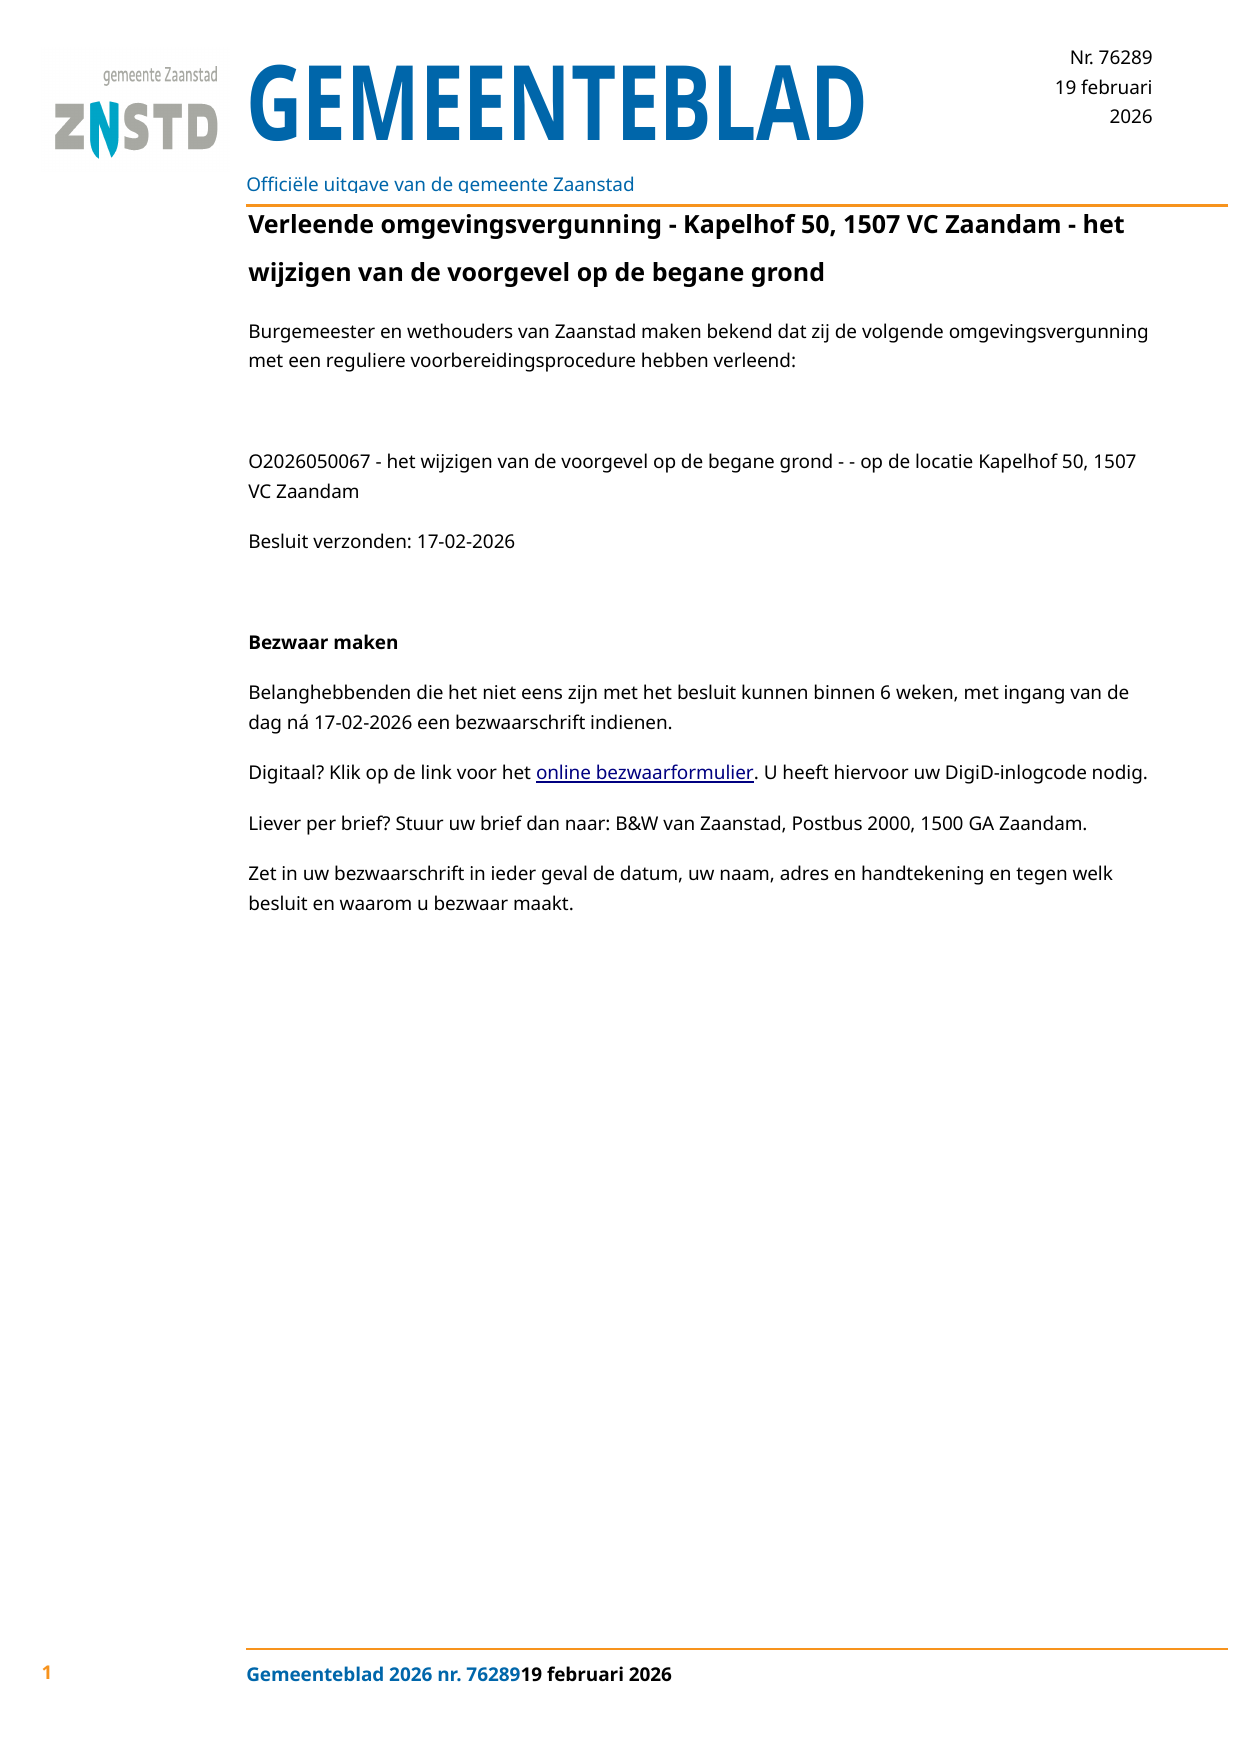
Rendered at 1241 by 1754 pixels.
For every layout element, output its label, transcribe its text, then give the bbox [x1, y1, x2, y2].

text Digitaal? Klik op de link voor het online bezwaarformulier. U heeft hiervoor uw DigiD-inlogcode nodig. [248, 759, 1152, 785]
text Verleende omgevingsvergunning - Kapelhof 50, 1507 VC Zaandam - het wijzigen van de voorgevel op de begane grond [248, 207, 1152, 288]
text Bezwaar maken [248, 629, 1152, 655]
picture [41, 47, 231, 172]
text Zet in uw bezwaarschrift in ieder geval de datum, uw naam, adres en handtekening en tegen welk besluit en waarom u bezwaar maakt. [248, 860, 1152, 916]
text O2026050067 - het wijzigen van de voorgevel op de begane grond - - op de locatie Kapelhof 50, 1507 VC Zaandam [248, 448, 1152, 504]
text Besluit verzonden: 17-02-2026 [248, 528, 1152, 554]
text Liever per brief? Stuur uw brief dan naar: B&W van Zaanstad, Postbus 2000, 1500 GA Zaandam. [248, 810, 1152, 836]
text Burgemeester en wethouders van Zaanstad maken bekend dat zij de volgende omgevingsvergunning met een reguliere voorbereidingsprocedure hebben verleend: [248, 318, 1152, 373]
text Belanghebbenden die het niet eens zijn met het besluit kunnen binnen 6 weken, met ingang van de dag ná 17-02-2026 een bezwaarschrift indienen. [248, 679, 1152, 735]
